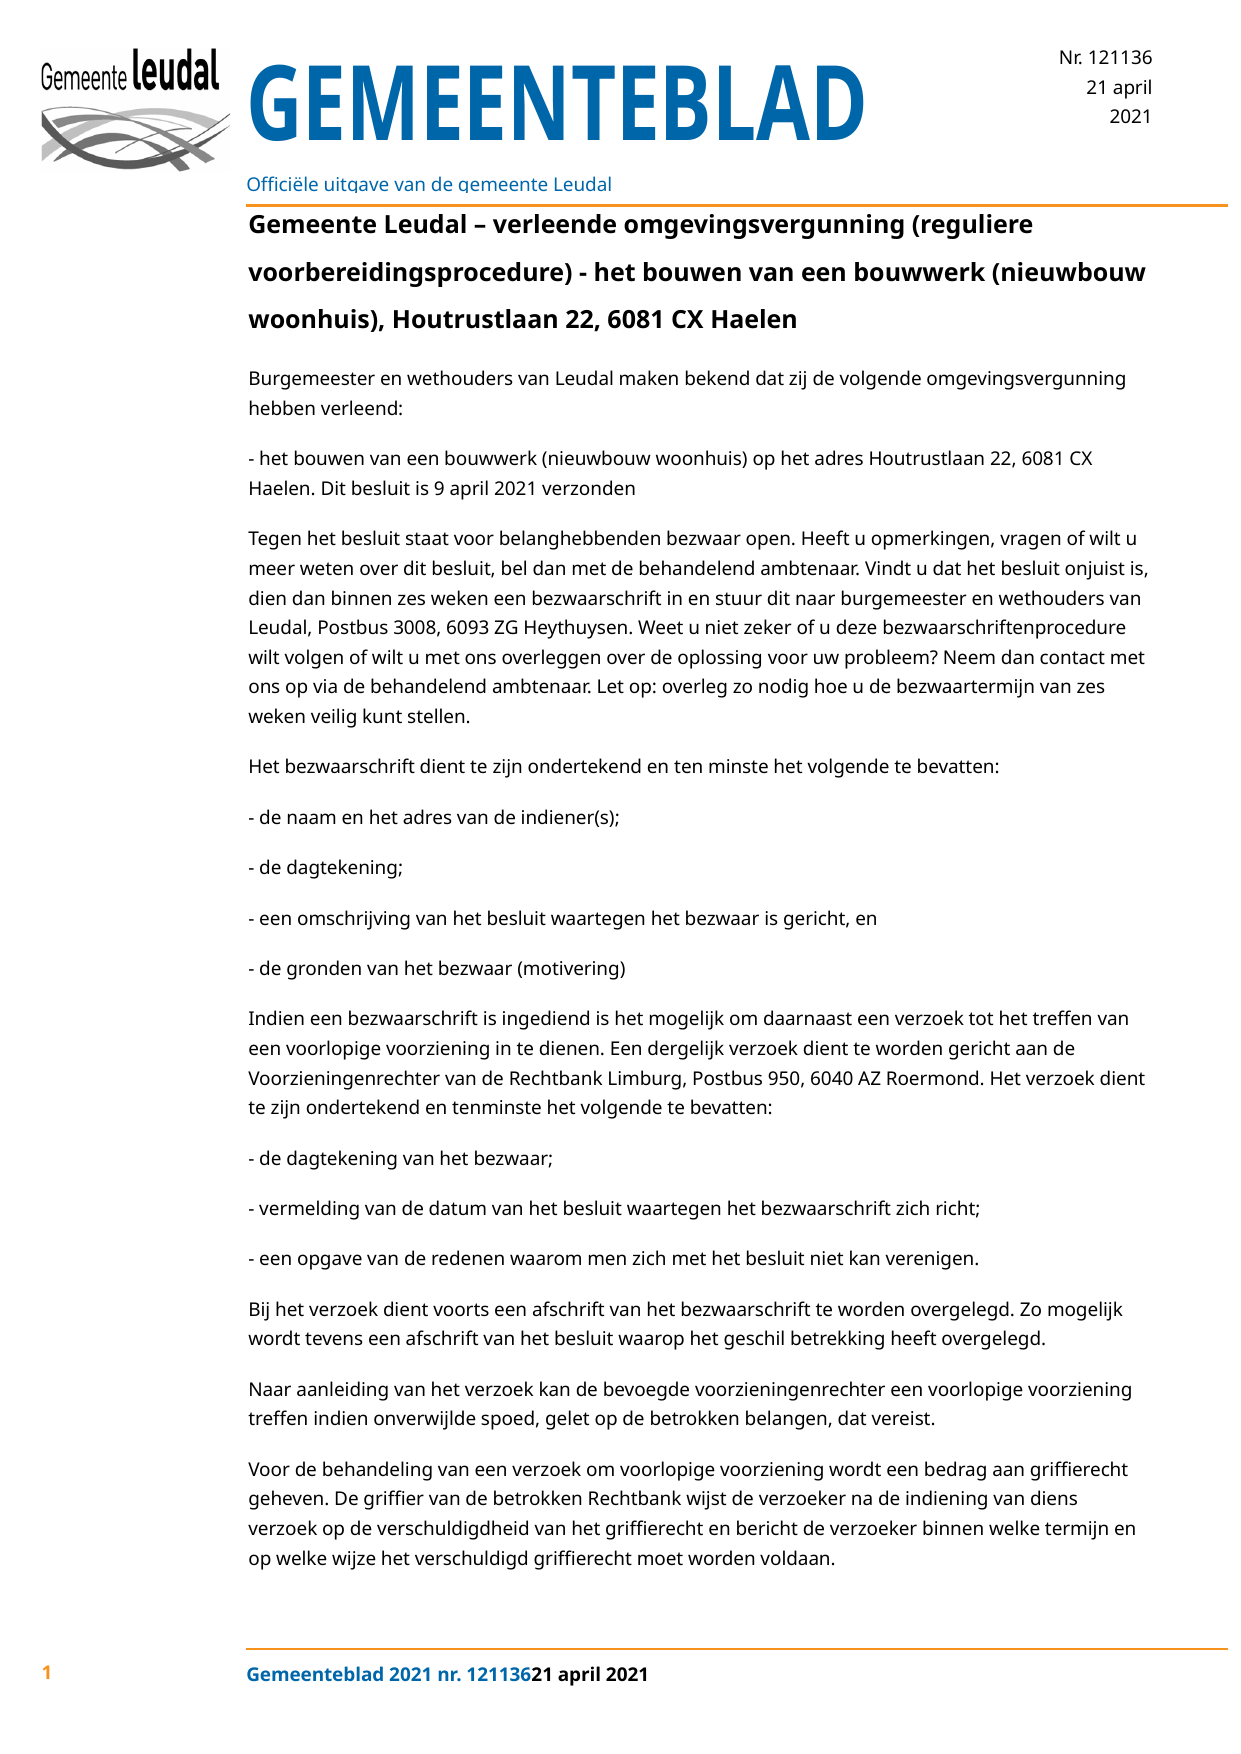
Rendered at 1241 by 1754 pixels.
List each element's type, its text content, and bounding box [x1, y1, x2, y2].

text Naar aanleiding van het verzoek kan de bevoegde voorzieningenrechter een voorlopige voorziening treffen indien onverwijlde spoed, gelet op de betrokken belangen, dat vereist. [248, 1376, 1152, 1431]
text Tegen het besluit staat voor belanghebbenden bezwaar open. Heeft u opmerkingen, vragen of wilt u meer weten over dit besluit, bel dan met de behandelend ambtenaar. Vindt u dat het besluit onjuist is, dien dan binnen zes weken een bezwaarschrift in en stuur dit naar burgemeester en wethouders van Leudal, Postbus 3008, 6093 ZG Heythuysen. Weet u niet zeker of u deze bezwaarschriftenprocedure wilt volgen of wilt u met ons overleggen over de oplossing voor uw probleem? Neem dan contact met ons op via de behandelend ambtenaar. Let op: overleg zo nodig hoe u de bezwaartermijn van zes weken veilig kunt stellen. [248, 526, 1152, 729]
text - het bouwen van een bouwwerk (nieuwbouw woonhuis) op het adres Houtrustlaan 22, 6081 CX Haelen. Dit besluit is 9 april 2021 verzonden [248, 446, 1152, 501]
text - de dagtekening; [248, 854, 1152, 880]
text Indien een bezwaarschrift is ingediend is het mogelijk om daarnaast een verzoek tot het treffen van een voorlopige voorziening in te dienen. Een dergelijk verzoek dient te worden gericht aan de Voorzieningenrechter van de Rechtbank Limburg, Postbus 950, 6040 AZ Roermond. Het verzoek dient te zijn ondertekend en tenminste het volgende te bevatten: [248, 1006, 1152, 1120]
text Burgemeester en wethouders van Leudal maken bekend dat zij de volgende omgevingsvergunning hebben verleend: [248, 366, 1152, 421]
text Bij het verzoek dient voorts een afschrift van het bezwaarschrift te worden overgelegd. Zo mogelijk wordt tevens een afschrift van het besluit waarop het geschil betrekking heeft overgelegd. [248, 1296, 1152, 1351]
text Het bezwaarschrift dient te zijn ondertekend en ten minste het volgende te bevatten: [248, 753, 1152, 779]
text - vermelding van de datum van het besluit waartegen het bezwaarschrift zich richt; [248, 1195, 1152, 1221]
text - een omschrijving van het besluit waartegen het bezwaar is gericht, en [248, 905, 1152, 930]
text - de dagtekening van het bezwaar; [248, 1145, 1152, 1170]
text - de gronden van het bezwaar (motivering) [248, 955, 1152, 981]
picture [41, 47, 231, 172]
text - een opgave van de redenen waarom men zich met het besluit niet kan verenigen. [248, 1246, 1152, 1271]
text - de naam en het adres van de indiener(s); [248, 804, 1152, 829]
text Gemeente Leudal – verleende omgevingsvergunning (reguliere voorbereidingsprocedure) - het bouwen van een bouwwerk (nieuwbouw woonhuis), Houtrustlaan 22, 6081 CX Haelen [248, 207, 1152, 336]
text Voor de behandeling van een verzoek om voorlopige voorziening wordt een bedrag aan griffierecht geheven. De griffier van de betrokken Rechtbank wijst de verzoeker na de indiening van diens verzoek op de verschuldigdheid van het griffierecht en bericht de verzoeker binnen welke termijn en op welke wijze het verschuldigd griffierecht moet worden voldaan. [248, 1456, 1152, 1570]
